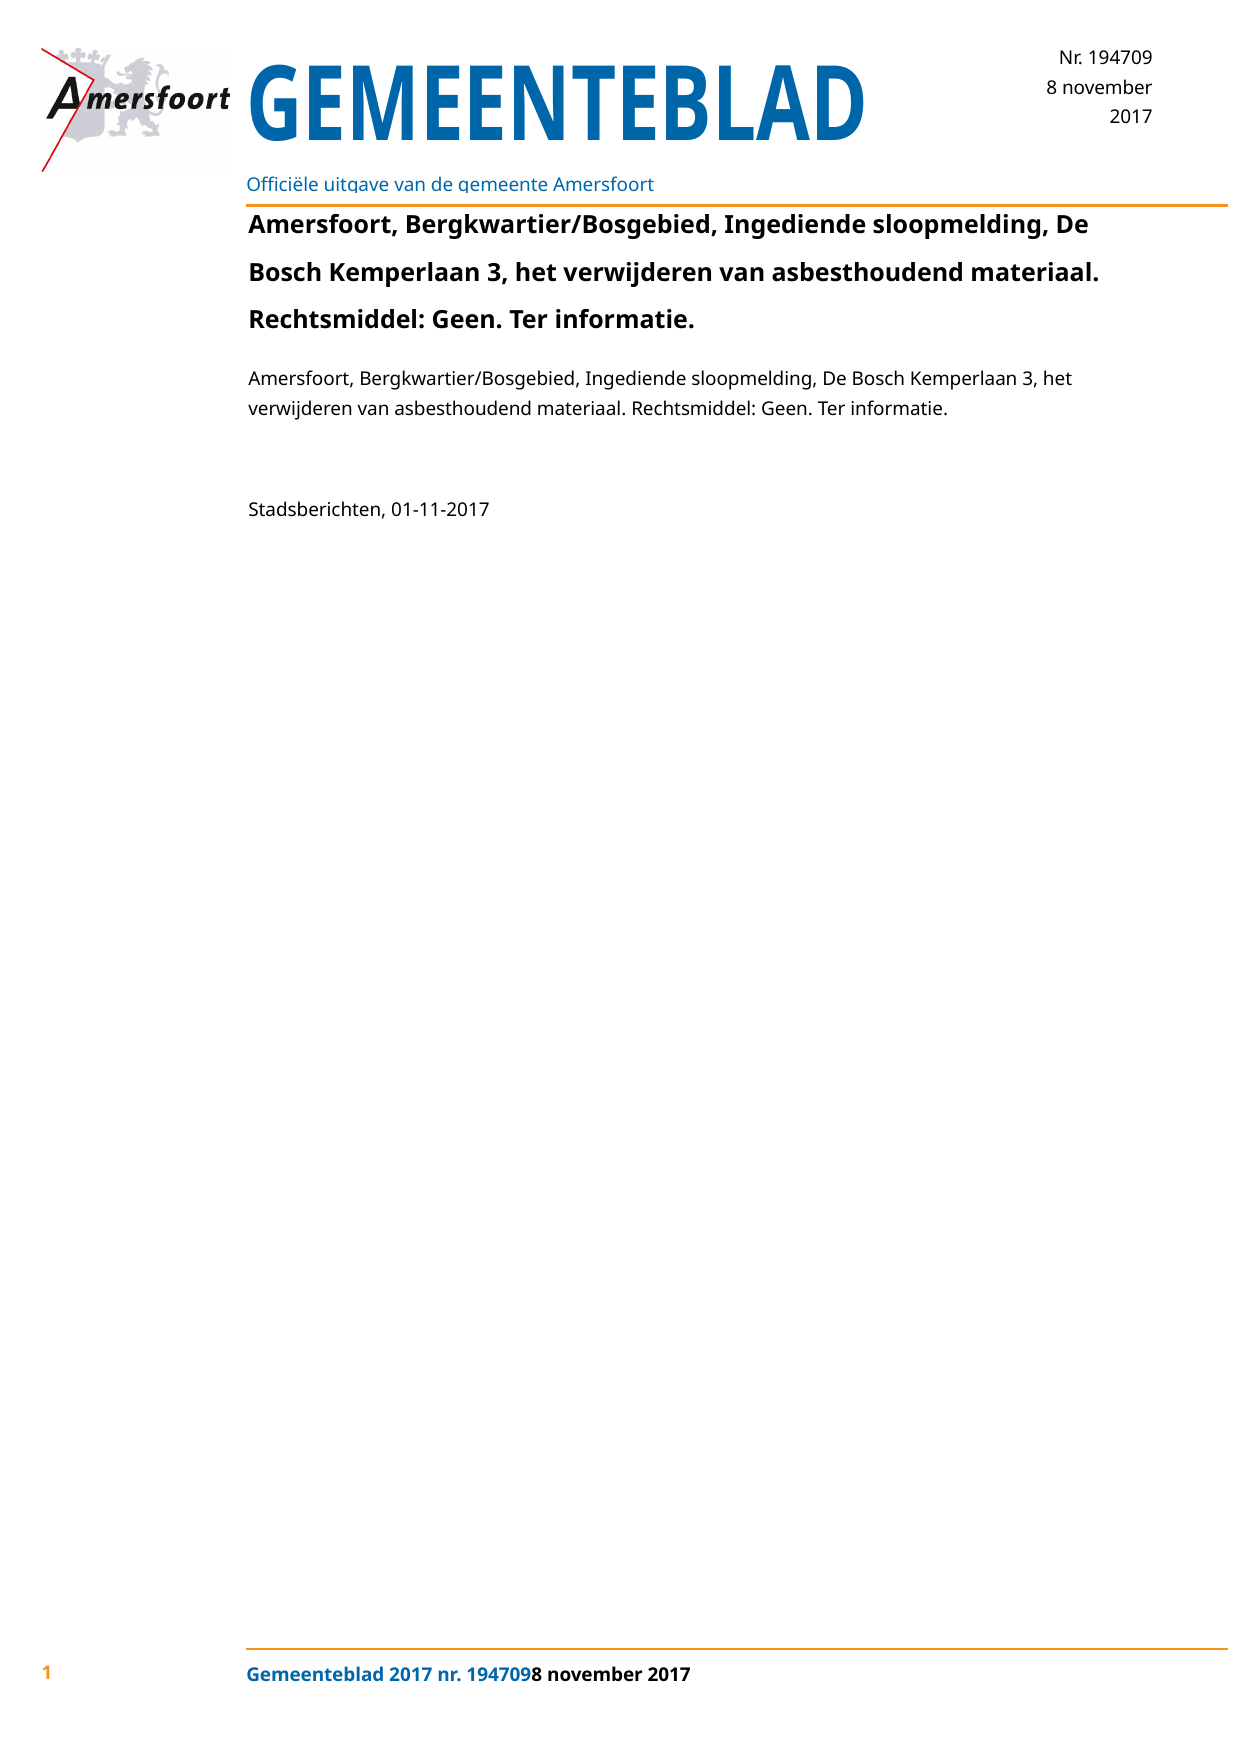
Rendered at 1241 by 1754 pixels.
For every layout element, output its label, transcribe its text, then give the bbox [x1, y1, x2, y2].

picture [41, 47, 231, 172]
text Amersfoort, Bergkwartier/Bosgebied, Ingediende sloopmelding, De Bosch Kemperlaan 3, het verwijderen van asbesthoudend materiaal. Rechtsmiddel: Geen. Ter informatie. [248, 366, 1152, 421]
text Stadsberichten, 01-11-2017 [248, 496, 1152, 522]
text Amersfoort, Bergkwartier/Bosgebied, Ingediende sloopmelding, De Bosch Kemperlaan 3, het verwijderen van asbesthoudend materiaal. Rechtsmiddel: Geen. Ter informatie. [248, 207, 1152, 336]
